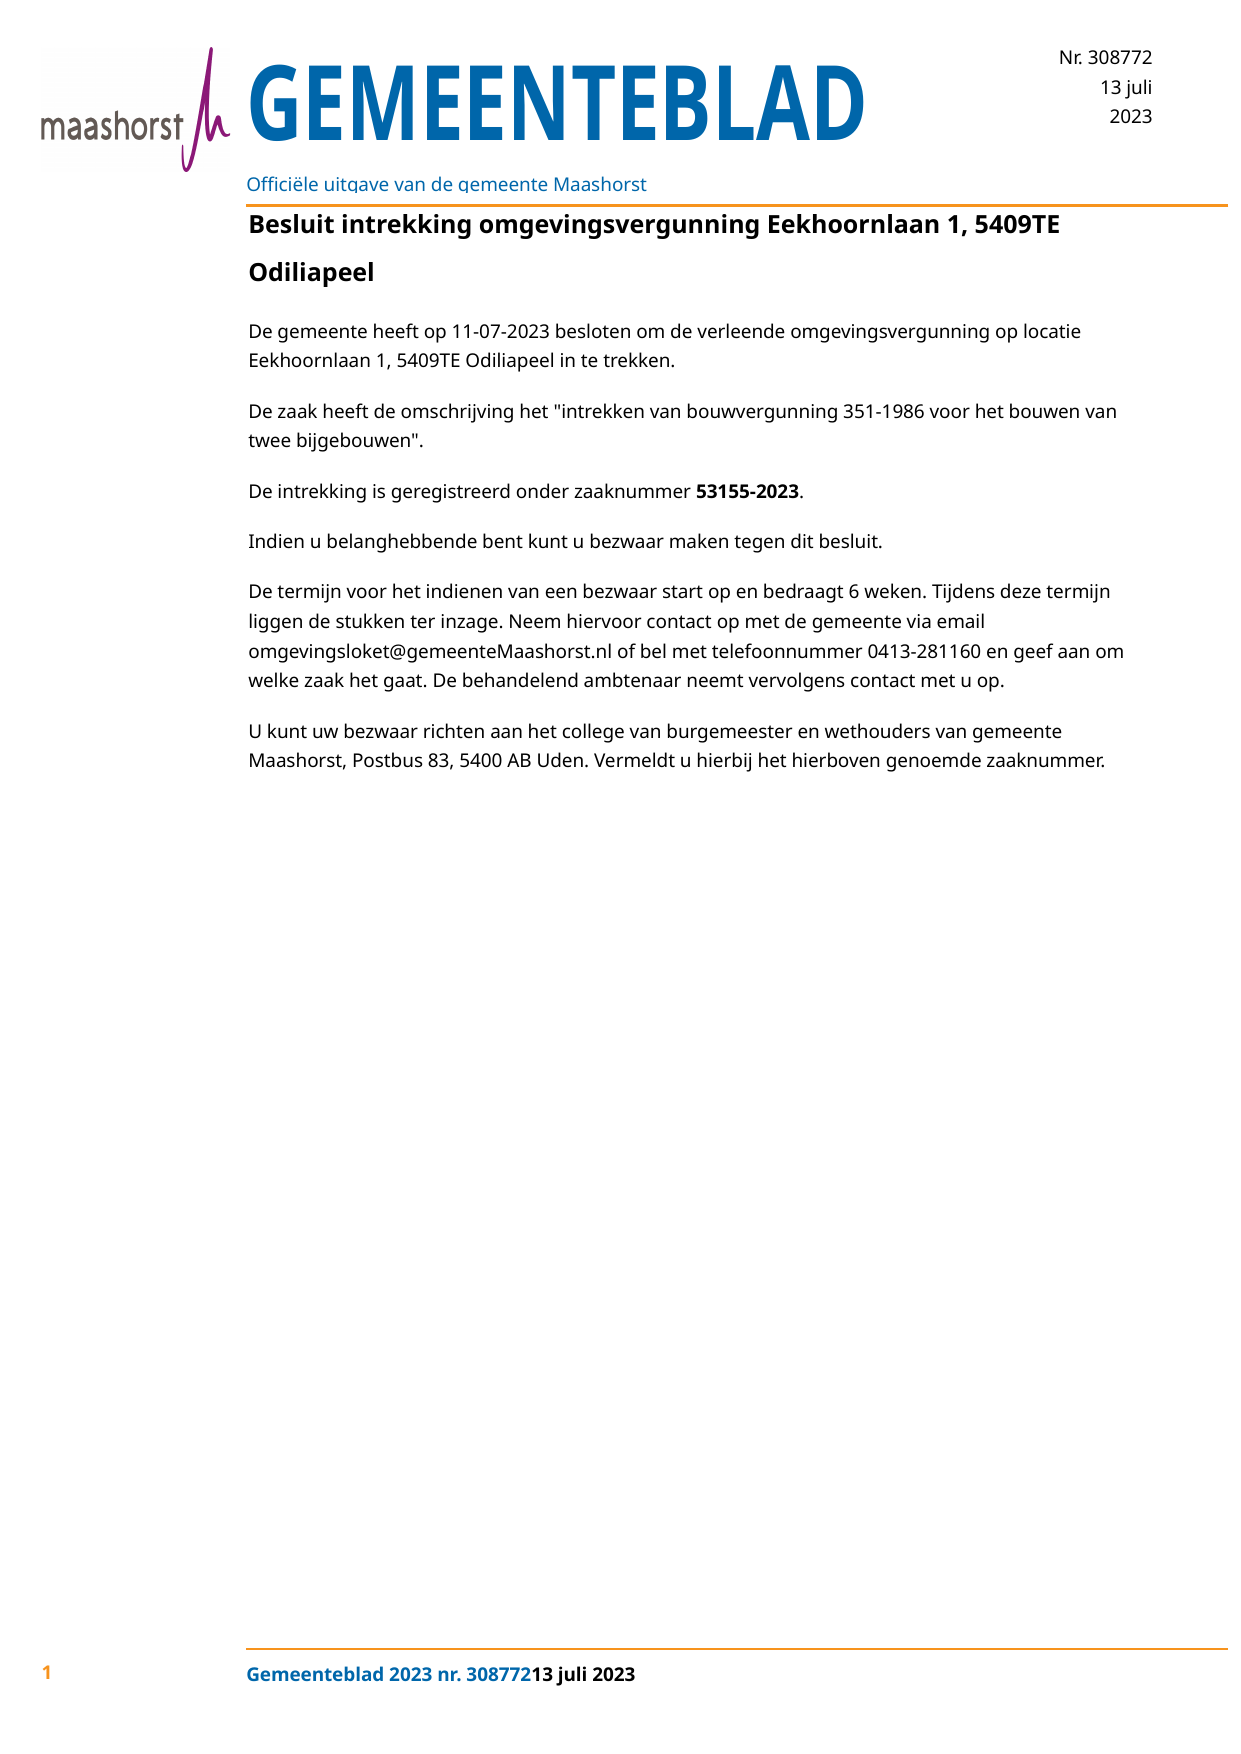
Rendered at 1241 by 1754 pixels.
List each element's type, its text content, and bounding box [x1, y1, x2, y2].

picture [41, 47, 231, 172]
text U kunt uw bezwaar richten aan het college van burgemeester en wethouders van gemeente Maashorst, Postbus 83, 5400 AB Uden. Vermeldt u hierbij het hierboven genoemde zaaknummer. [248, 718, 1152, 773]
text De gemeente heeft op 11-07-2023 besloten om de verleende omgevingsvergunning op locatie Eekhoornlaan 1, 5409TE Odiliapeel in te trekken. [248, 318, 1152, 373]
text De intrekking is geregistreerd onder zaaknummer 53155-2023. [248, 478, 1152, 504]
text Besluit intrekking omgevingsvergunning Eekhoornlaan 1, 5409TE Odiliapeel [248, 207, 1152, 288]
text De termijn voor het indienen van een bezwaar start op en bedraagt 6 weken. Tijdens deze termijn liggen de stukken ter inzage. Neem hiervoor contact op met de gemeente via email omgevingsloket@gemeenteMaashorst.nl of bel met telefoonnummer 0413-281160 en geef aan om welke zaak het gaat. De behandelend ambtenaar neemt vervolgens contact met u op. [248, 579, 1152, 693]
text De zaak heeft de omschrijving het "intrekken van bouwvergunning 351-1986 voor het bouwen van twee bijgebouwen". [248, 398, 1152, 453]
text Indien u belanghebbende bent kunt u bezwaar maken tegen dit besluit. [248, 528, 1152, 554]
